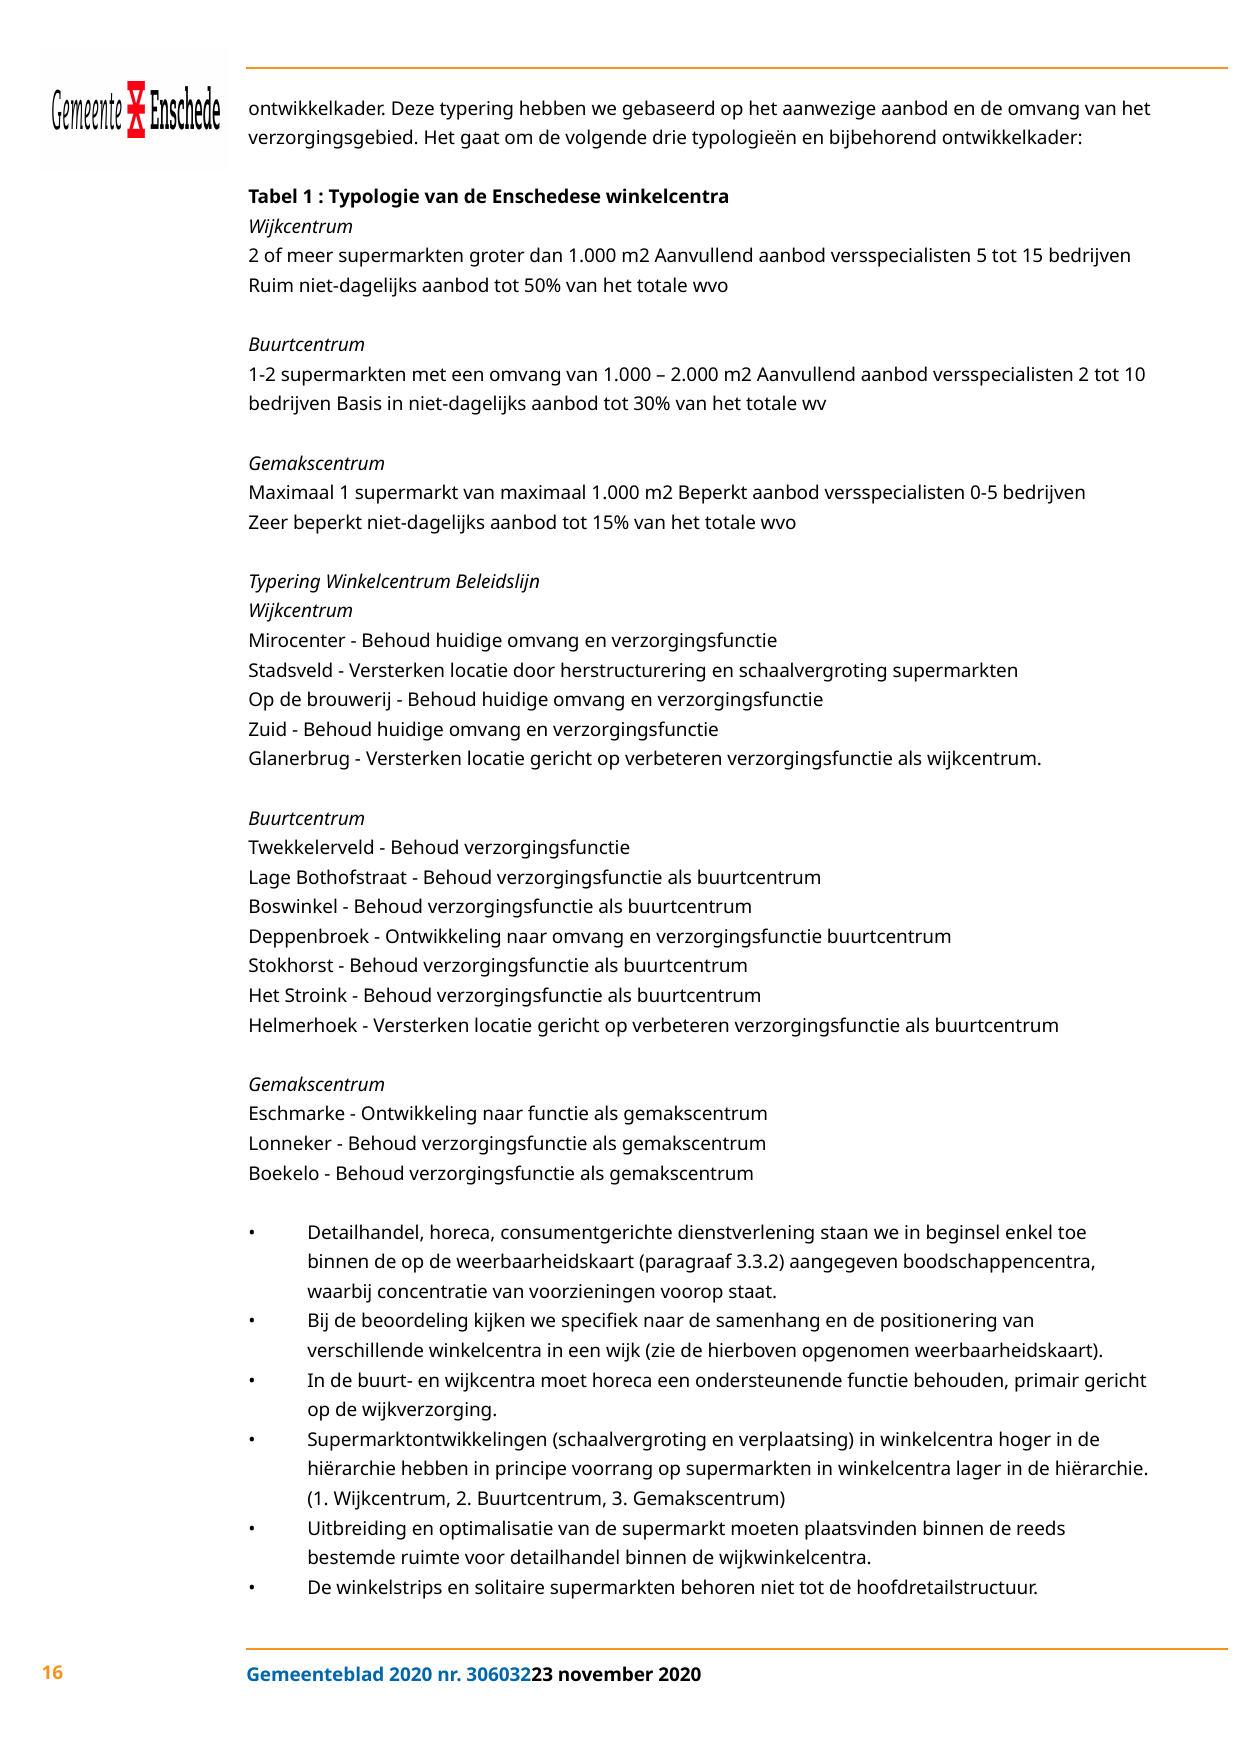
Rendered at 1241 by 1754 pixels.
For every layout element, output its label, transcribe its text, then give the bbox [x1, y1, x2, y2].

text 1-2 supermarkten met een omvang van 1.000 – 2.000 m2 Aanvullend aanbod versspecialisten 2 tot 10 bedrijven Basis in niet-dagelijks aanbod tot 30% van het totale wv [248, 361, 1152, 416]
text ontwikkelkader. Deze typering hebben we gebaseerd op het aanwezige aanbod en de omvang van het verzorgingsgebied. Het gaat om de volgende drie typologieën en bijbehorend ontwikkelkader: [248, 95, 1152, 150]
text Tabel 1 : Typologie van de Enschedese winkelcentra [248, 183, 1152, 209]
text Deppenbroek - Ontwikkeling naar omvang en verzorgingsfunctie buurtcentrum [248, 923, 1152, 949]
text Zeer beperkt niet-dagelijks aanbod tot 15% van het totale wvo [248, 509, 1152, 535]
text Typering Winkelcentrum Beleidslijn [248, 568, 1152, 594]
text Twekkelerveld - Behoud verzorgingsfunctie [248, 834, 1152, 860]
text Gemakscentrum [248, 450, 1152, 476]
text Gemakscentrum [248, 1071, 1152, 1097]
text Lonneker - Behoud verzorgingsfunctie als gemakscentrum [248, 1130, 1152, 1156]
text Wijkcentrum [248, 213, 1152, 239]
text Stadsveld - Versterken locatie door herstructurering en schaalvergroting supermarkten [248, 657, 1152, 683]
text Buurtcentrum [248, 805, 1152, 831]
text 2 of meer supermarkten groter dan 1.000 m2 Aanvullend aanbod versspecialisten 5 tot 15 bedrijven Ruim niet-dagelijks aanbod tot 50% van het totale wvo [248, 243, 1152, 298]
text Stokhorst - Behoud verzorgingsfunctie als buurtcentrum [248, 953, 1152, 978]
text Boswinkel - Behoud verzorgingsfunctie als buurtcentrum [248, 893, 1152, 919]
text Mirocenter - Behoud huidige omvang en verzorgingsfunctie [248, 627, 1152, 653]
text Lage Bothofstraat - Behoud verzorgingsfunctie als buurtcentrum [248, 864, 1152, 890]
text Glanerbrug - Versterken locatie gericht op verbeteren verzorgingsfunctie als wijkcentrum. [248, 746, 1152, 771]
list Uitbreiding en optimalisatie van de supermarkt moeten plaatsvinden binnen de reeds bestemde ruimte voor detailhandel binnen de wijkwinkelcentra. [248, 1515, 1152, 1570]
list Detailhandel, horeca, consumentgerichte dienstverlening staan we in beginsel enkel toe binnen de op de weerbaarheidskaart (paragraaf 3.3.2) aangegeven boodschappencentra, waarbij concentratie van voorzieningen voorop staat. [248, 1219, 1152, 1304]
picture [41, 47, 231, 172]
text Eschmarke - Ontwikkeling naar functie als gemakscentrum [248, 1101, 1152, 1126]
text Buurtcentrum [248, 331, 1152, 357]
list In de buurt- en wijkcentra moet horeca een ondersteunende functie behouden, primair gericht op de wijkverzorging. [248, 1367, 1152, 1422]
text Maximaal 1 supermarkt van maximaal 1.000 m2 Beperkt aanbod versspecialisten 0-5 bedrijven [248, 479, 1152, 505]
list De winkelstrips en solitaire supermarkten behoren niet tot de hoofdretailstructuur. [248, 1574, 1152, 1600]
text Boekelo - Behoud verzorgingsfunctie als gemakscentrum [248, 1160, 1152, 1186]
list Bij de beoordeling kijken we specifiek naar de samenhang en de positionering van verschillende winkelcentra in een wijk (zie de hierboven opgenomen weerbaarheidskaart). [248, 1308, 1152, 1363]
text Het Stroink - Behoud verzorgingsfunctie als buurtcentrum [248, 982, 1152, 1008]
text Helmerhoek - Versterken locatie gericht op verbeteren verzorgingsfunctie als buurtcentrum [248, 1012, 1152, 1038]
text Wijkcentrum [248, 598, 1152, 623]
list Supermarktontwikkelingen (schaalvergroting en verplaatsing) in winkelcentra hoger in de hiërarchie hebben in principe voorrang op supermarkten in winkelcentra lager in de hiërarchie. (1. Wijkcentrum, 2. Buurtcentrum, 3. Gemakscentrum) [248, 1426, 1152, 1511]
text Zuid - Behoud huidige omvang en verzorgingsfunctie [248, 716, 1152, 742]
text Op de brouwerij - Behoud huidige omvang en verzorgingsfunctie [248, 686, 1152, 712]
